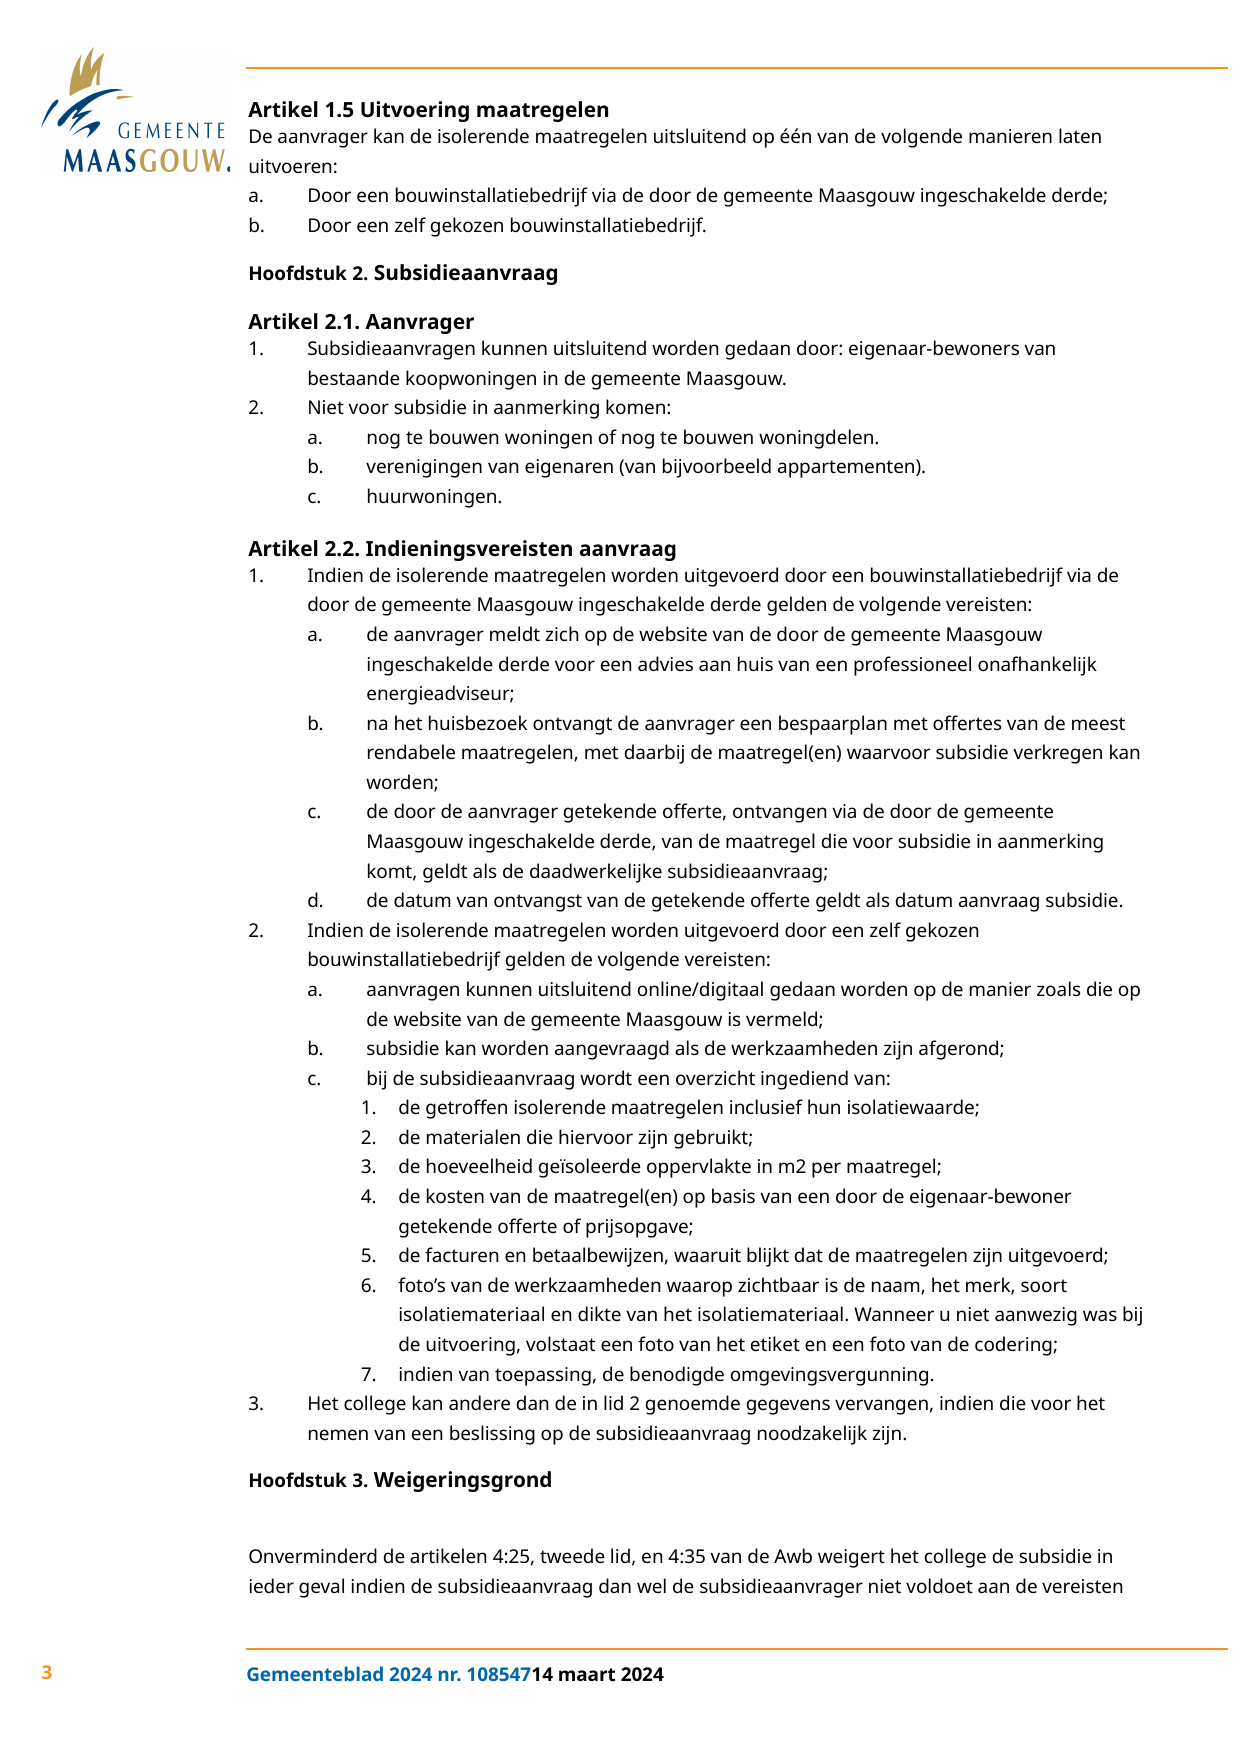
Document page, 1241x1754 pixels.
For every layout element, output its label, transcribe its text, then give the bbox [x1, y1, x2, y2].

list Indien de isolerende maatregelen worden uitgevoerd door een bouwinstallatiebedrijf via de door de gemeente Maasgouw ingeschakelde derde gelden de volgende vereisten: [248, 562, 1152, 617]
list de getroffen isolerende maatregelen inclusief hun isolatiewaarde; [361, 1094, 1152, 1120]
list verenigingen van eigenaren (van bijvoorbeeld appartementen). [307, 454, 1152, 479]
list Het college kan andere dan de in lid 2 genoemde gegevens vervangen, indien die voor het nemen van een beslissing op de subsidieaanvraag noodzakelijk zijn. [248, 1390, 1152, 1446]
list de datum van ontvangst van de getekende offerte geldt als datum aanvraag subsidie. [307, 887, 1152, 913]
list Subsidieaanvragen kunnen uitsluitend worden gedaan door: eigenaar-bewoners van bestaande koopwoningen in de gemeente Maasgouw. [248, 335, 1152, 391]
list aanvragen kunnen uitsluitend online/digitaal gedaan worden op de manier zoals die op de website van de gemeente Maasgouw is vermeld; [307, 976, 1152, 1032]
list huurwoningen. [307, 483, 1152, 509]
list nog te bouwen woningen of nog te bouwen woningdelen. [307, 424, 1152, 450]
text Hoofdstuk 2. Subsidieaanvraag [248, 258, 1152, 286]
text Hoofdstuk 3. Weigeringsgrond [248, 1466, 1152, 1494]
list indien van toepassing, de benodigde omgevingsvergunning. [361, 1361, 1152, 1387]
text Artikel 2.1. Aanvrager [248, 307, 1152, 335]
picture [41, 47, 231, 172]
list bij de subsidieaanvraag wordt een overzicht ingediend van: [307, 1065, 1152, 1091]
list de materialen die hiervoor zijn gebruikt; [361, 1124, 1152, 1150]
text Artikel 2.2. Indieningsvereisten aanvraag [248, 534, 1152, 562]
list de door de aanvrager getekende offerte, ontvangen via de door de gemeente Maasgouw ingeschakelde derde, van de maatregel die voor subsidie in aanmerking komt, geldt als de daadwerkelijke subsidieaanvraag; [307, 799, 1152, 884]
list de aanvrager meldt zich op de website van de door de gemeente Maasgouw ingeschakelde derde voor een advies aan huis van een professioneel onafhankelijk energieadviseur; [307, 621, 1152, 706]
list de hoeveelheid geïsoleerde oppervlakte in m2 per maatregel; [361, 1154, 1152, 1179]
list de facturen en betaalbewijzen, waaruit blijkt dat de maatregelen zijn uitgevoerd; [361, 1242, 1152, 1268]
list Door een bouwinstallatiebedrijf via de door de gemeente Maasgouw ingeschakelde derde; [248, 182, 1152, 208]
list subsidie kan worden aangevraagd als de werkzaamheden zijn afgerond; [307, 1035, 1152, 1061]
list Indien de isolerende maatregelen worden uitgevoerd door een zelf gekozen bouwinstallatiebedrijf gelden de volgende vereisten: [248, 917, 1152, 972]
text Onverminderd de artikelen 4:25, tweede lid, en 4:35 van de Awb weigert het college de subsidie in ieder geval indien de subsidieaanvraag dan wel de subsidieaanvrager niet voldoet aan de vereisten [248, 1543, 1152, 1599]
list na het huisbezoek ontvangt de aanvrager een bespaarplan met offertes van de meest rendabele maatregelen, met daarbij de maatregel(en) waarvoor subsidie verkregen kan worden; [307, 710, 1152, 795]
text Artikel 1.5 Uitvoering maatregelen [248, 95, 1152, 123]
list Niet voor subsidie in aanmerking komen: [248, 394, 1152, 420]
list de kosten van de maatregel(en) op basis van een door de eigenaar-bewoner getekende offerte of prijsopgave; [361, 1183, 1152, 1239]
list Door een zelf gekozen bouwinstallatiebedrijf. [248, 212, 1152, 238]
list foto’s van de werkzaamheden waarop zichtbaar is de naam, het merk, soort isolatiemateriaal en dikte van het isolatiemateriaal. Wanneer u niet aanwezig was bij de uitvoering, volstaat een foto van het etiket en een foto van de codering; [361, 1272, 1152, 1357]
text De aanvrager kan de isolerende maatregelen uitsluitend op één van de volgende manieren laten uitvoeren: [248, 123, 1152, 178]
